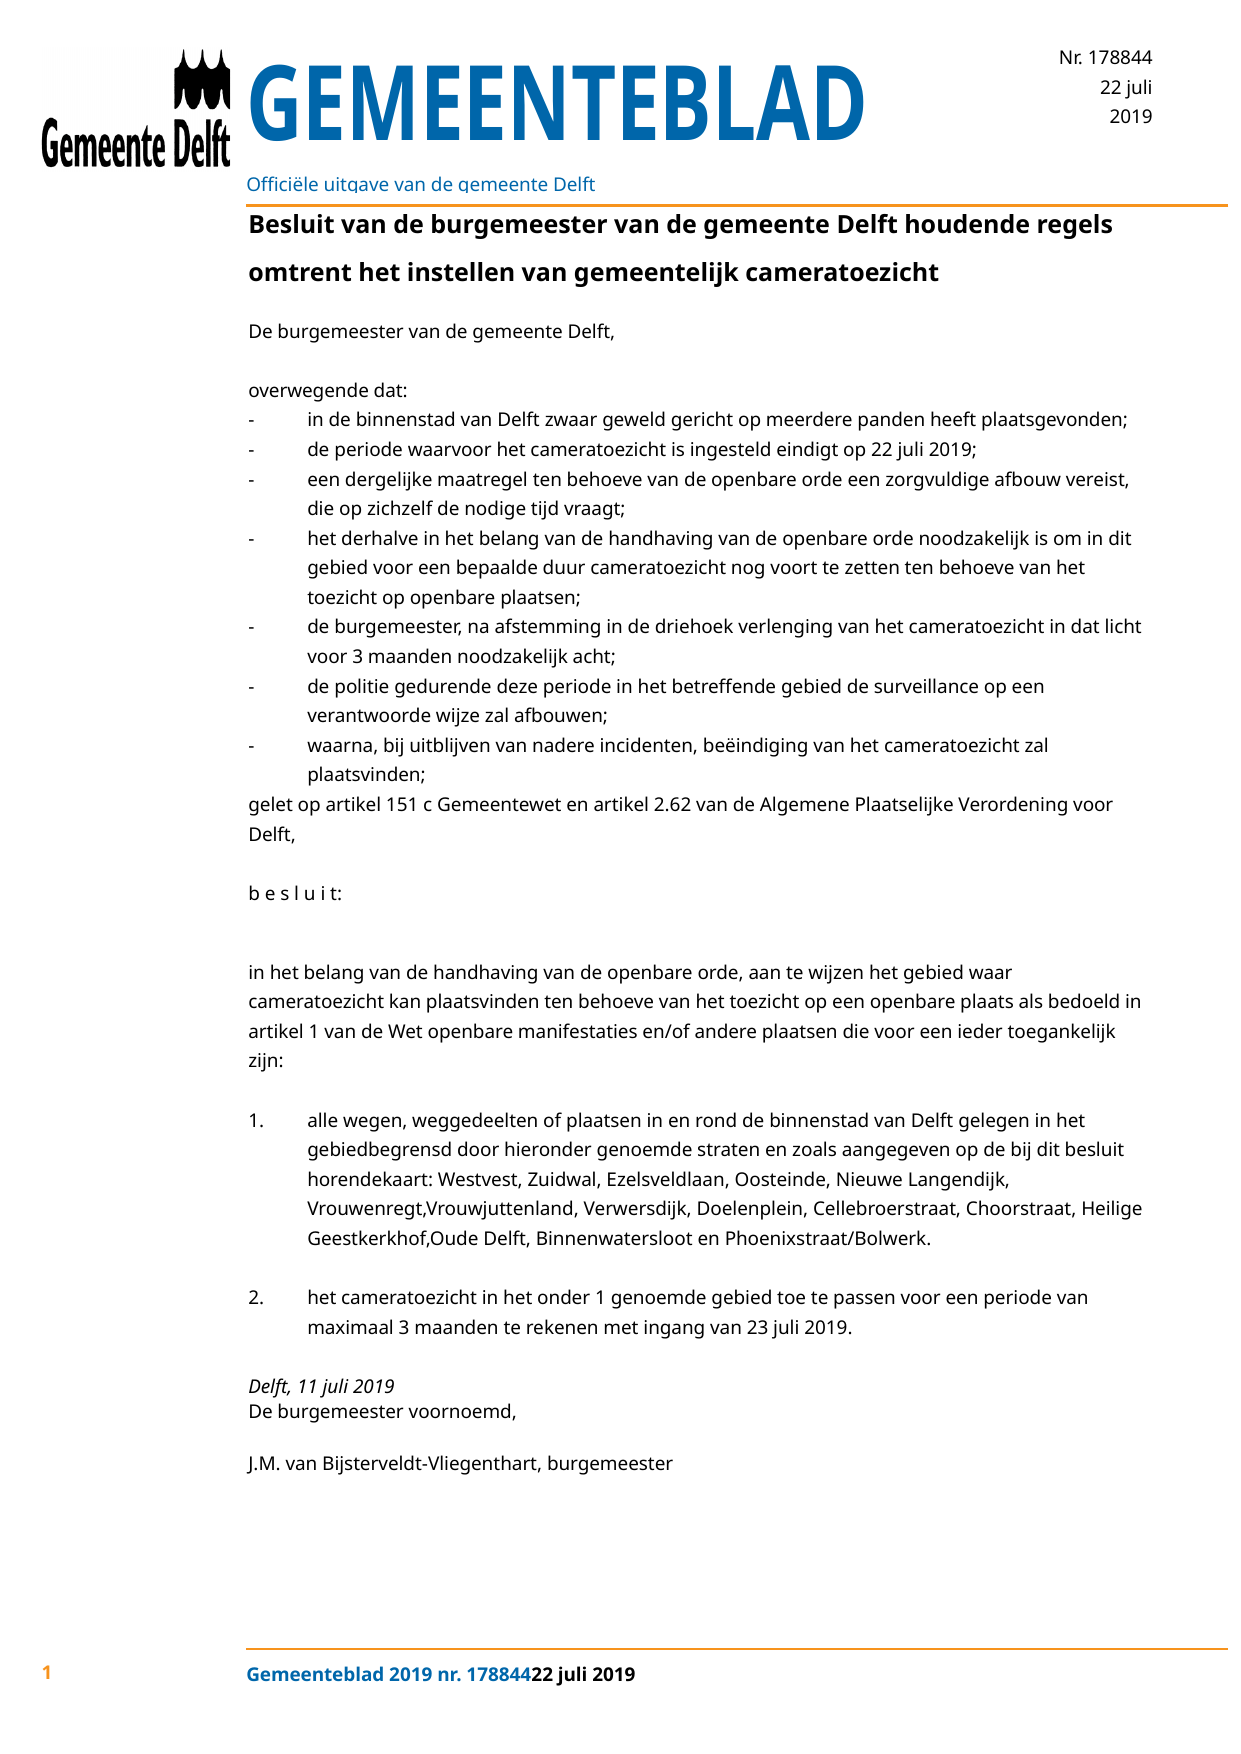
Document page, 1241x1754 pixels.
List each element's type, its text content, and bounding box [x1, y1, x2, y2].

list in de binnenstad van Delft zwaar geweld gericht op meerdere panden heeft plaatsgevonden; [248, 407, 1152, 432]
list de periode waarvoor het cameratoezicht is ingesteld eindigt op 22 juli 2019; [248, 436, 1152, 462]
text Besluit van de burgemeester van de gemeente Delft houdende regels omtrent het instellen van gemeentelijk cameratoezicht [248, 207, 1152, 288]
text De burgemeester voornoemd, [248, 1399, 1152, 1424]
list alle wegen, weggedeelten of plaatsen in en rond de binnenstad van Delft gelegen in het gebiedbegrensd door hieronder genoemde straten en zoals aangegeven op de bij dit besluit horendekaart: Westvest, Zuidwal, Ezelsveldlaan, Oosteinde, Nieuwe Langendijk, Vrouwenregt,Vrouwjuttenland, Verwersdijk, Doelenplein, Cellebroerstraat, Choorstraat, Heilige Geestkerkhof,Oude Delft, Binnenwatersloot en Phoenixstraat/Bolwerk. [248, 1107, 1152, 1251]
list de politie gedurende deze periode in het betreffende gebied de surveillance op een verantwoorde wijze zal afbouwen; [248, 673, 1152, 728]
text overwegende dat: [248, 377, 1152, 403]
text gelet op artikel 151 c Gemeentewet en artikel 2.62 van de Algemene Plaatselijke Verordening voor Delft, [248, 791, 1152, 847]
list de burgemeester, na afstemming in de driehoek verlenging van het cameratoezicht in dat licht voor 3 maanden noodzakelijk acht; [248, 614, 1152, 669]
list waarna, bij uitblijven van nadere incidenten, beëindiging van het cameratoezicht zal plaatsvinden; [248, 732, 1152, 787]
text Delft, 11 juli 2019 [248, 1373, 1152, 1399]
text in het belang van de handhaving van de openbare orde, aan te wijzen het gebied waar cameratoezicht kan plaatsvinden ten behoeve van het toezicht op een openbare plaats als bedoeld in artikel 1 van de Wet openbare manifestaties en/of andere plaatsen die voor een ieder toegankelijk zijn: [248, 959, 1152, 1073]
text b e s l u i t: [248, 880, 1152, 906]
picture [41, 47, 231, 172]
list een dergelijke maatregel ten behoeve van de openbare orde een zorgvuldige afbouw vereist, die op zichzelf de nodige tijd vraagt; [248, 466, 1152, 521]
text De burgemeester van de gemeente Delft, [248, 318, 1152, 344]
list het cameratoezicht in het onder 1 genoemde gebied toe te passen voor een periode van maximaal 3 maanden te rekenen met ingang van 23 juli 2019. [248, 1284, 1152, 1339]
list het derhalve in het belang van de handhaving van de openbare orde noodzakelijk is om in dit gebied voor een bepaalde duur cameratoezicht nog voort te zetten ten behoeve van het toezicht op openbare plaatsen; [248, 525, 1152, 610]
text J.M. van Bijsterveldt-Vliegenthart, burgemeester [248, 1450, 1152, 1476]
